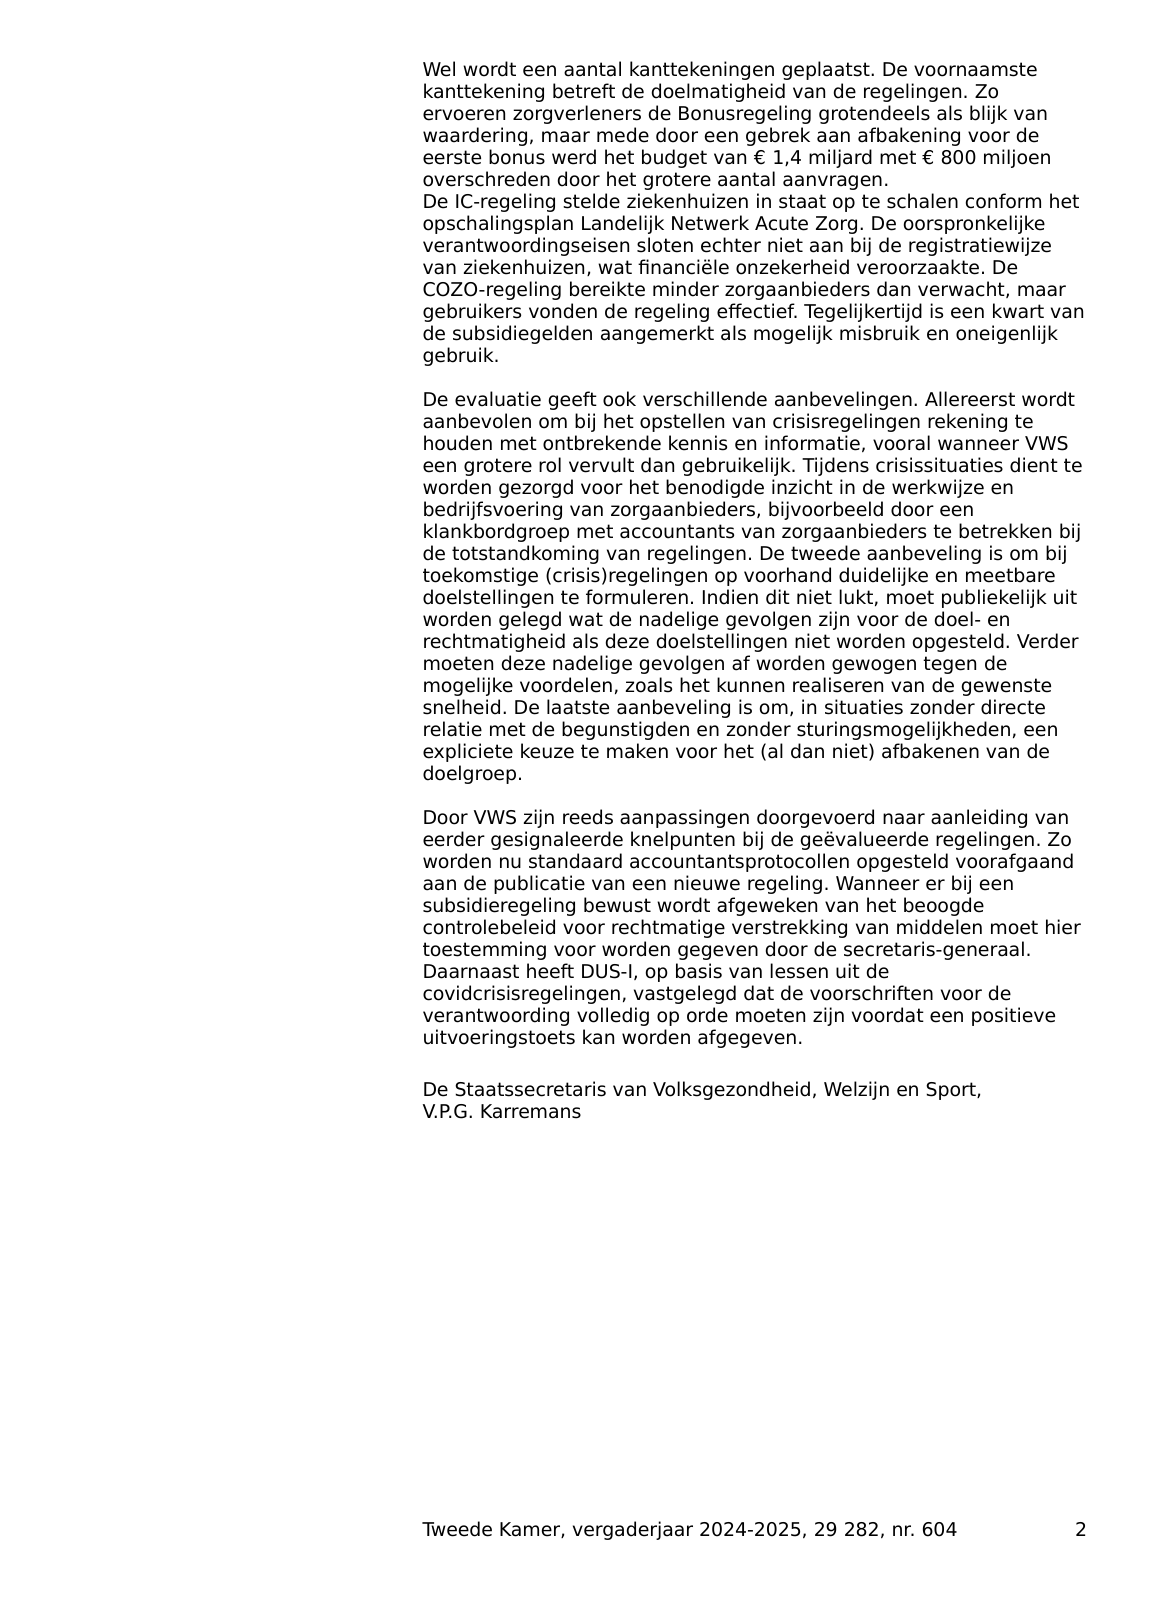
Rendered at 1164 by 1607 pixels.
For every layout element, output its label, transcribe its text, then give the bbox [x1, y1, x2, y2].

text De IC-regeling stelde ziekenhuizen in staat op te schalen conform het opschalingsplan Landelijk Netwerk Acute Zorg. De oorspronkelijke verantwoordingseisen sloten echter niet aan bij de registratiewijze van ziekenhuizen, wat financiële onzekerheid veroorzaakte. De COZO-regeling bereikte minder zorgaanbieders dan verwacht, maar gebruikers vonden de regeling effectief. Tegelijkertijd is een kwart van de subsidiegelden aangemerkt als mogelijk misbruik en oneigenlijk gebruik. [422, 191, 1087, 367]
text Door VWS zijn reeds aanpassingen doorgevoerd naar aanleiding van eerder gesignaleerde knelpunten bij de geëvalueerde regelingen. Zo worden nu standaard accountantsprotocollen opgesteld voorafgaand aan de publicatie van een nieuwe regeling. Wanneer er bij een subsidieregeling bewust wordt afgeweken van het beoogde controlebeleid voor rechtmatige verstrekking van middelen moet hier toestemming voor worden gegeven door de secretaris-generaal. Daarnaast heeft DUS-I, op basis van lessen uit de covidcrisisregelingen, vastgelegd dat de voorschriften voor de verantwoording volledig op orde moeten zijn voordat een positieve uitvoeringstoets kan worden afgegeven. [422, 807, 1087, 1048]
text De evaluatie geeft ook verschillende aanbevelingen. Allereerst wordt aanbevolen om bij het opstellen van crisisregelingen rekening te houden met ontbrekende kennis en informatie, vooral wanneer VWS een grotere rol vervult dan gebruikelijk. Tijdens crisissituaties dient te worden gezorgd voor het benodigde inzicht in de werkwijze en bedrijfsvoering van zorgaanbieders, bijvoorbeeld door een klankbordgroep met accountants van zorgaanbieders te betrekken bij de totstandkoming van regelingen. De tweede aanbeveling is om bij toekomstige (crisis)regelingen op voorhand duidelijke en meetbare doelstellingen te formuleren. Indien dit niet lukt, moet publiekelijk uit worden gelegd wat de nadelige gevolgen zijn voor de doel- en rechtmatigheid als deze doelstellingen niet worden opgesteld. Verder moeten deze nadelige gevolgen af worden gewogen tegen de mogelijke voordelen, zoals het kunnen realiseren van de gewenste snelheid. De laatste aanbeveling is om, in situaties zonder directe relatie met de begunstigden en zonder sturingsmogelijkheden, een expliciete keuze te maken voor het (al dan niet) afbakenen van de doelgroep. [422, 389, 1087, 784]
text De Staatssecretaris van Volksgezondheid, Welzijn en Sport, V.P.G. Karremans [422, 1078, 1087, 1122]
text Wel wordt een aantal kanttekeningen geplaatst. De voornaamste kanttekening betreft de doelmatigheid van de regelingen. Zo ervoeren zorgverleners de Bonusregeling grotendeels als blijk van waardering, maar mede door een gebrek aan afbakening voor de eerste bonus werd het budget van € 1,4 miljard met € 800 miljoen overschreden door het grotere aantal aanvragen. [422, 59, 1087, 191]
